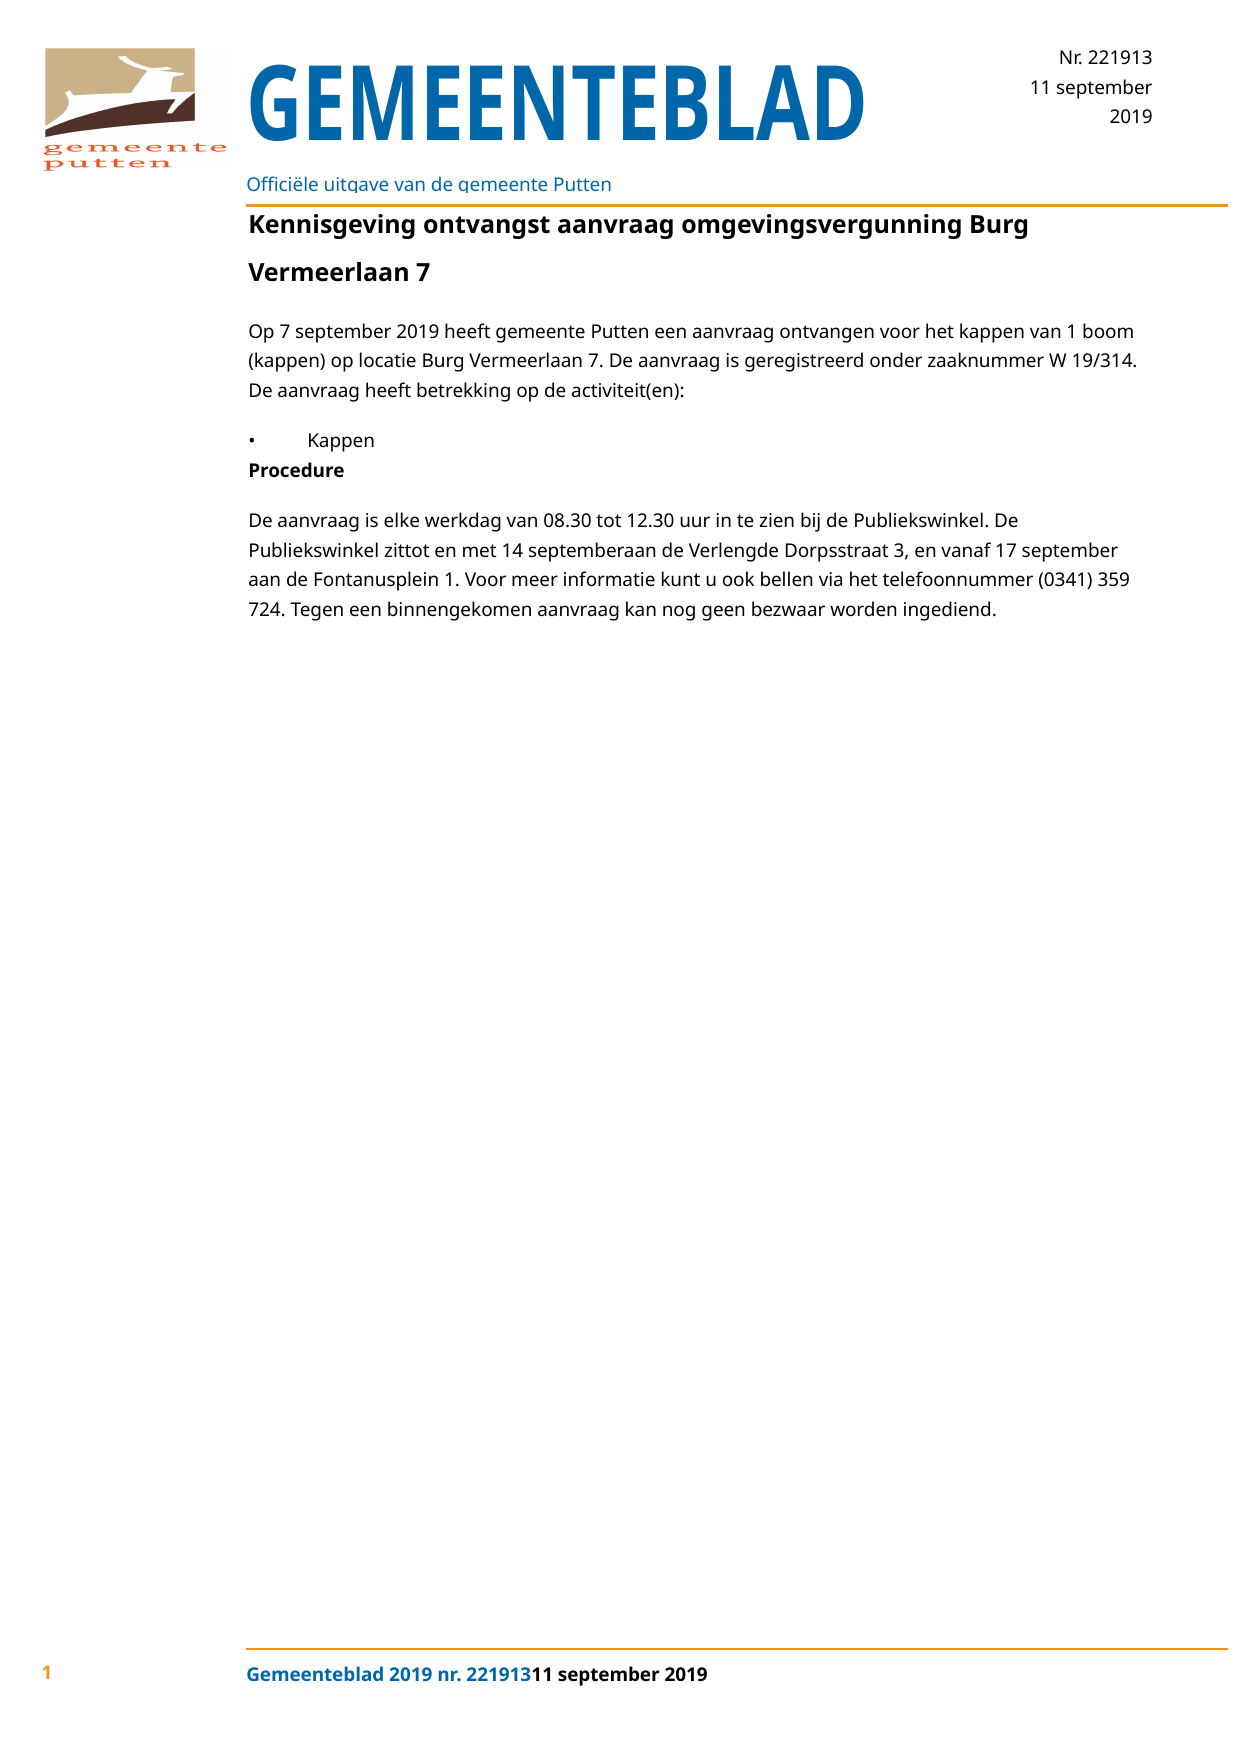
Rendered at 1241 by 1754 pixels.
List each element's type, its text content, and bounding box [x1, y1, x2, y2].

text Kennisgeving ontvangst aanvraag omgevingsvergunning Burg Vermeerlaan 7 [248, 207, 1152, 288]
picture [41, 47, 231, 172]
text De aanvraag is elke werkdag van 08.30 tot 12.30 uur in te zien bij de Publiekswinkel. De Publiekswinkel zittot en met 14 septemberaan de Verlengde Dorpsstraat 3, en vanaf 17 september aan de Fontanusplein 1. Voor meer informatie kunt u ook bellen via het telefoonnummer (0341) 359 724. Tegen een binnengekomen aanvraag kan nog geen bezwaar worden ingediend. [248, 507, 1152, 622]
list Kappen [248, 427, 1152, 453]
text Procedure [248, 457, 1152, 483]
text Op 7 september 2019 heeft gemeente Putten een aanvraag ontvangen voor het kappen van 1 boom (kappen) op locatie Burg Vermeerlaan 7. De aanvraag is geregistreerd onder zaaknummer W 19/314. De aanvraag heeft betrekking op de activiteit(en): [248, 318, 1152, 403]
